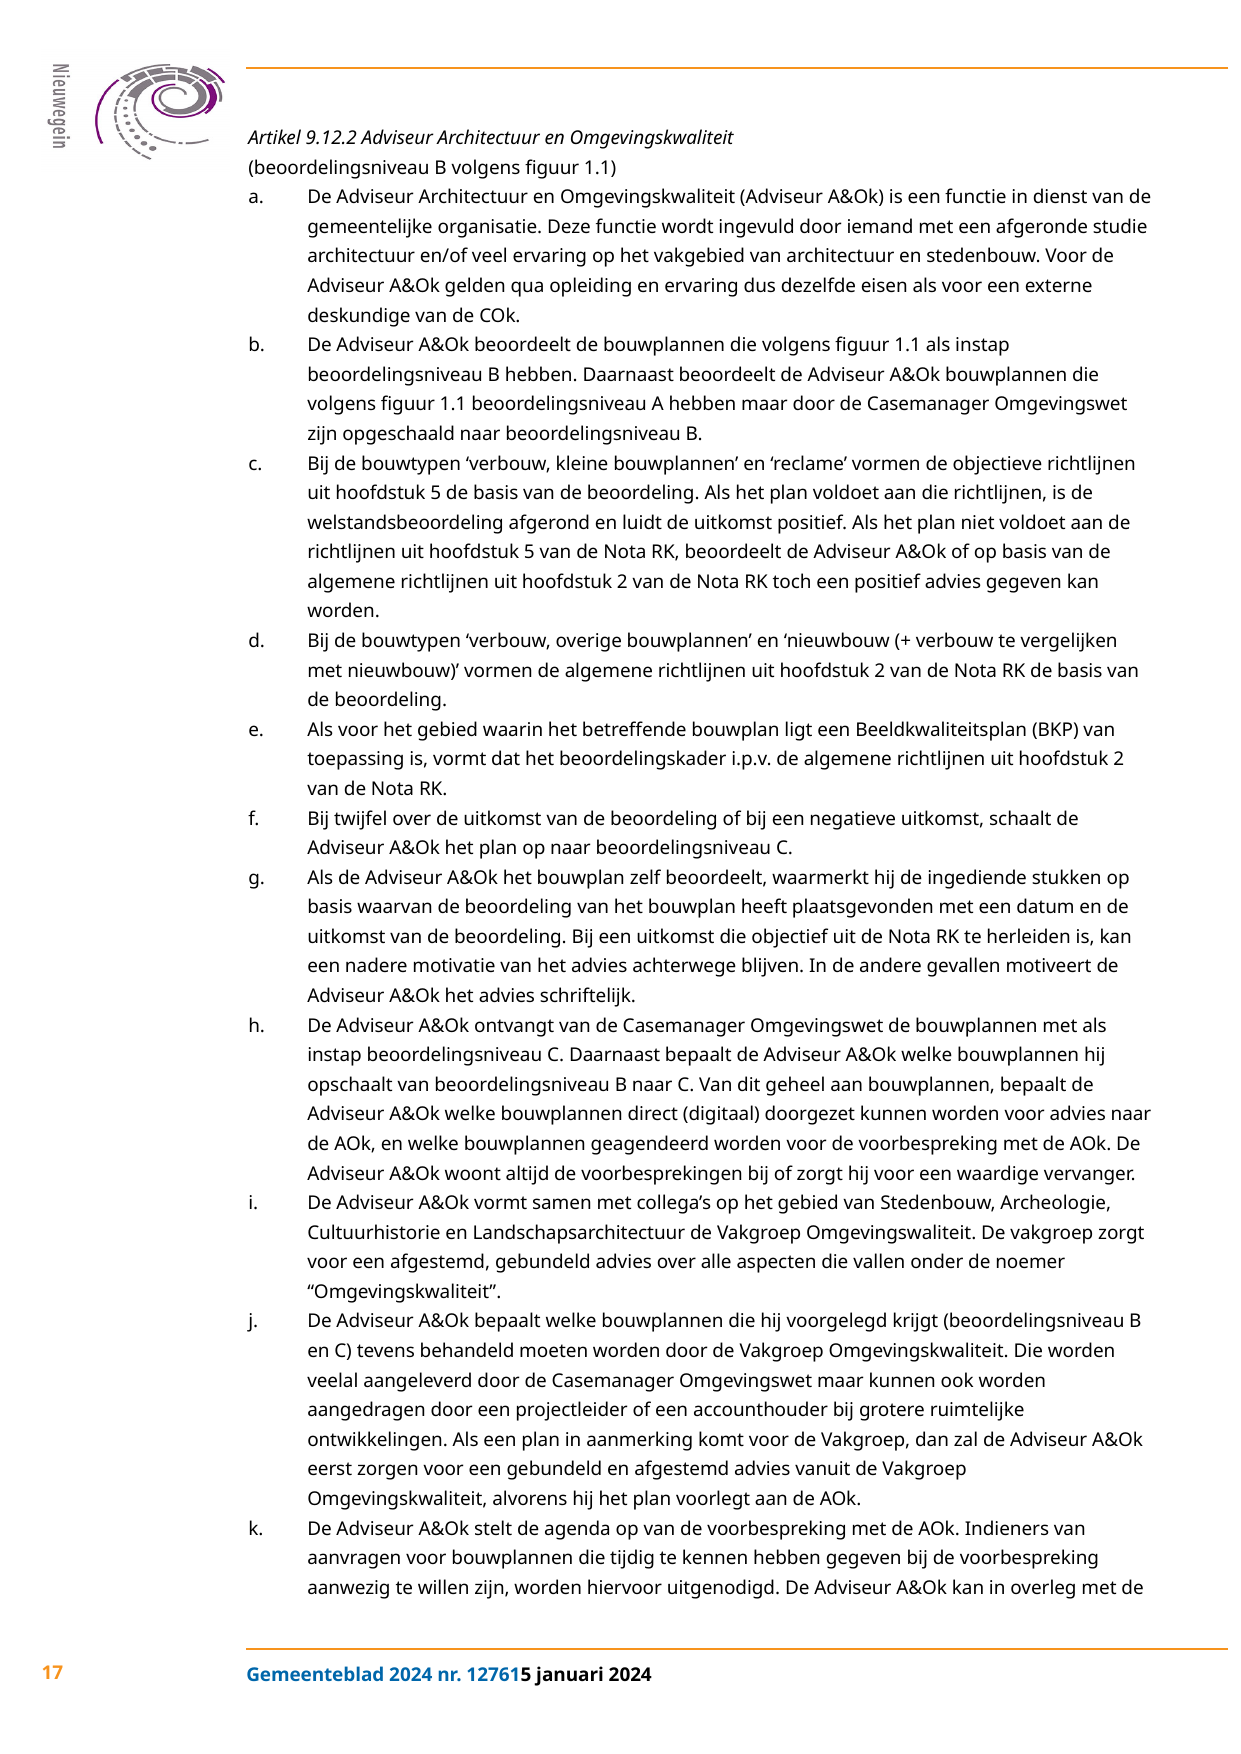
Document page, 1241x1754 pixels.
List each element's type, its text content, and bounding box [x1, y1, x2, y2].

text Artikel 9.12.2 Adviseur Architectuur en Omgevingskwaliteit [248, 124, 1152, 150]
picture [41, 47, 231, 172]
list Bij twijfel over de uitkomst van de beoordeling of bij een negatieve uitkomst, schaalt de Adviseur A&Ok het plan op naar beoordelingsniveau C. [248, 805, 1152, 860]
list Als de Adviseur A&Ok het bouwplan zelf beoordeelt, waarmerkt hij de ingediende stukken op basis waarvan de beoordeling van het bouwplan heeft plaatsgevonden met een datum en de uitkomst van de beoordeling. Bij een uitkomst die objectief uit de Nota RK te herleiden is, kan een nadere motivatie van het advies achterwege blijven. In de andere gevallen motiveert de Adviseur A&Ok het advies schriftelijk. [248, 864, 1152, 1008]
list De Adviseur A&Ok stelt de agenda op van de voorbespreking met de AOk. Indieners van aanvragen voor bouwplannen die tijdig te kennen hebben gegeven bij de voorbespreking aanwezig te willen zijn, worden hiervoor uitgenodigd. De Adviseur A&Ok kan in overleg met de [248, 1515, 1152, 1600]
list Bij de bouwtypen ‘verbouw, kleine bouwplannen’ en ‘reclame’ vormen de objectieve richtlijnen uit hoofdstuk 5 de basis van de beoordeling. Als het plan voldoet aan die richtlijnen, is de welstandsbeoordeling afgerond en luidt de uitkomst positief. Als het plan niet voldoet aan de richtlijnen uit hoofdstuk 5 van de Nota RK, beoordeelt de Adviseur A&Ok of op basis van de algemene richtlijnen uit hoofdstuk 2 van de Nota RK toch een positief advies gegeven kan worden. [248, 450, 1152, 623]
list De Adviseur A&Ok beoordeelt de bouwplannen die volgens figuur 1.1 als instap beoordelingsniveau B hebben. Daarnaast beoordeelt de Adviseur A&Ok bouwplannen die volgens figuur 1.1 beoordelingsniveau A hebben maar door de Casemanager Omgevingswet zijn opgeschaald naar beoordelingsniveau B. [248, 331, 1152, 446]
text (beoordelingsniveau B volgens figuur 1.1) [248, 154, 1152, 180]
list De Adviseur A&Ok bepaalt welke bouwplannen die hij voorgelegd krijgt (beoordelingsniveau B en C) tevens behandeld moeten worden door de Vakgroep Omgevingskwaliteit. Die worden veelal aangeleverd door de Casemanager Omgevingswet maar kunnen ook worden aangedragen door een projectleider of een accounthouder bij grotere ruimtelijke ontwikkelingen. Als een plan in aanmerking komt voor de Vakgroep, dan zal de Adviseur A&Ok eerst zorgen voor een gebundeld en afgestemd advies vanuit de Vakgroep Omgevingskwaliteit, alvorens hij het plan voorlegt aan de AOk. [248, 1308, 1152, 1511]
list De Adviseur A&Ok vormt samen met collega’s op het gebied van Stedenbouw, Archeologie, Cultuurhistorie en Landschapsarchitectuur de Vakgroep Omgevingswaliteit. De vakgroep zorgt voor een afgestemd, gebundeld advies over alle aspecten die vallen onder de noemer “Omgevingskwaliteit”. [248, 1189, 1152, 1304]
list De Adviseur Architectuur en Omgevingskwaliteit (Adviseur A&Ok) is een functie in dienst van de gemeentelijke organisatie. Deze functie wordt ingevuld door iemand met een afgeronde studie architectuur en/of veel ervaring op het vakgebied van architectuur en stedenbouw. Voor de Adviseur A&Ok gelden qua opleiding en ervaring dus dezelfde eisen als voor een externe deskundige van de COk. [248, 183, 1152, 328]
list De Adviseur A&Ok ontvangt van de Casemanager Omgevingswet de bouwplannen met als instap beoordelingsniveau C. Daarnaast bepaalt de Adviseur A&Ok welke bouwplannen hij opschaalt van beoordelingsniveau B naar C. Van dit geheel aan bouwplannen, bepaalt de Adviseur A&Ok welke bouwplannen direct (digitaal) doorgezet kunnen worden voor advies naar de AOk, en welke bouwplannen geagendeerd worden voor de voorbespreking met de AOk. De Adviseur A&Ok woont altijd de voorbesprekingen bij of zorgt hij voor een waardige vervanger. [248, 1012, 1152, 1186]
list Bij de bouwtypen ‘verbouw, overige bouwplannen’ en ‘nieuwbouw (+ verbouw te vergelijken met nieuwbouw)’ vormen de algemene richtlijnen uit hoofdstuk 2 van de Nota RK de basis van de beoordeling. [248, 627, 1152, 712]
list Als voor het gebied waarin het betreffende bouwplan ligt een Beeldkwaliteitsplan (BKP) van toepassing is, vormt dat het beoordelingskader i.p.v. de algemene richtlijnen uit hoofdstuk 2 van de Nota RK. [248, 716, 1152, 801]
